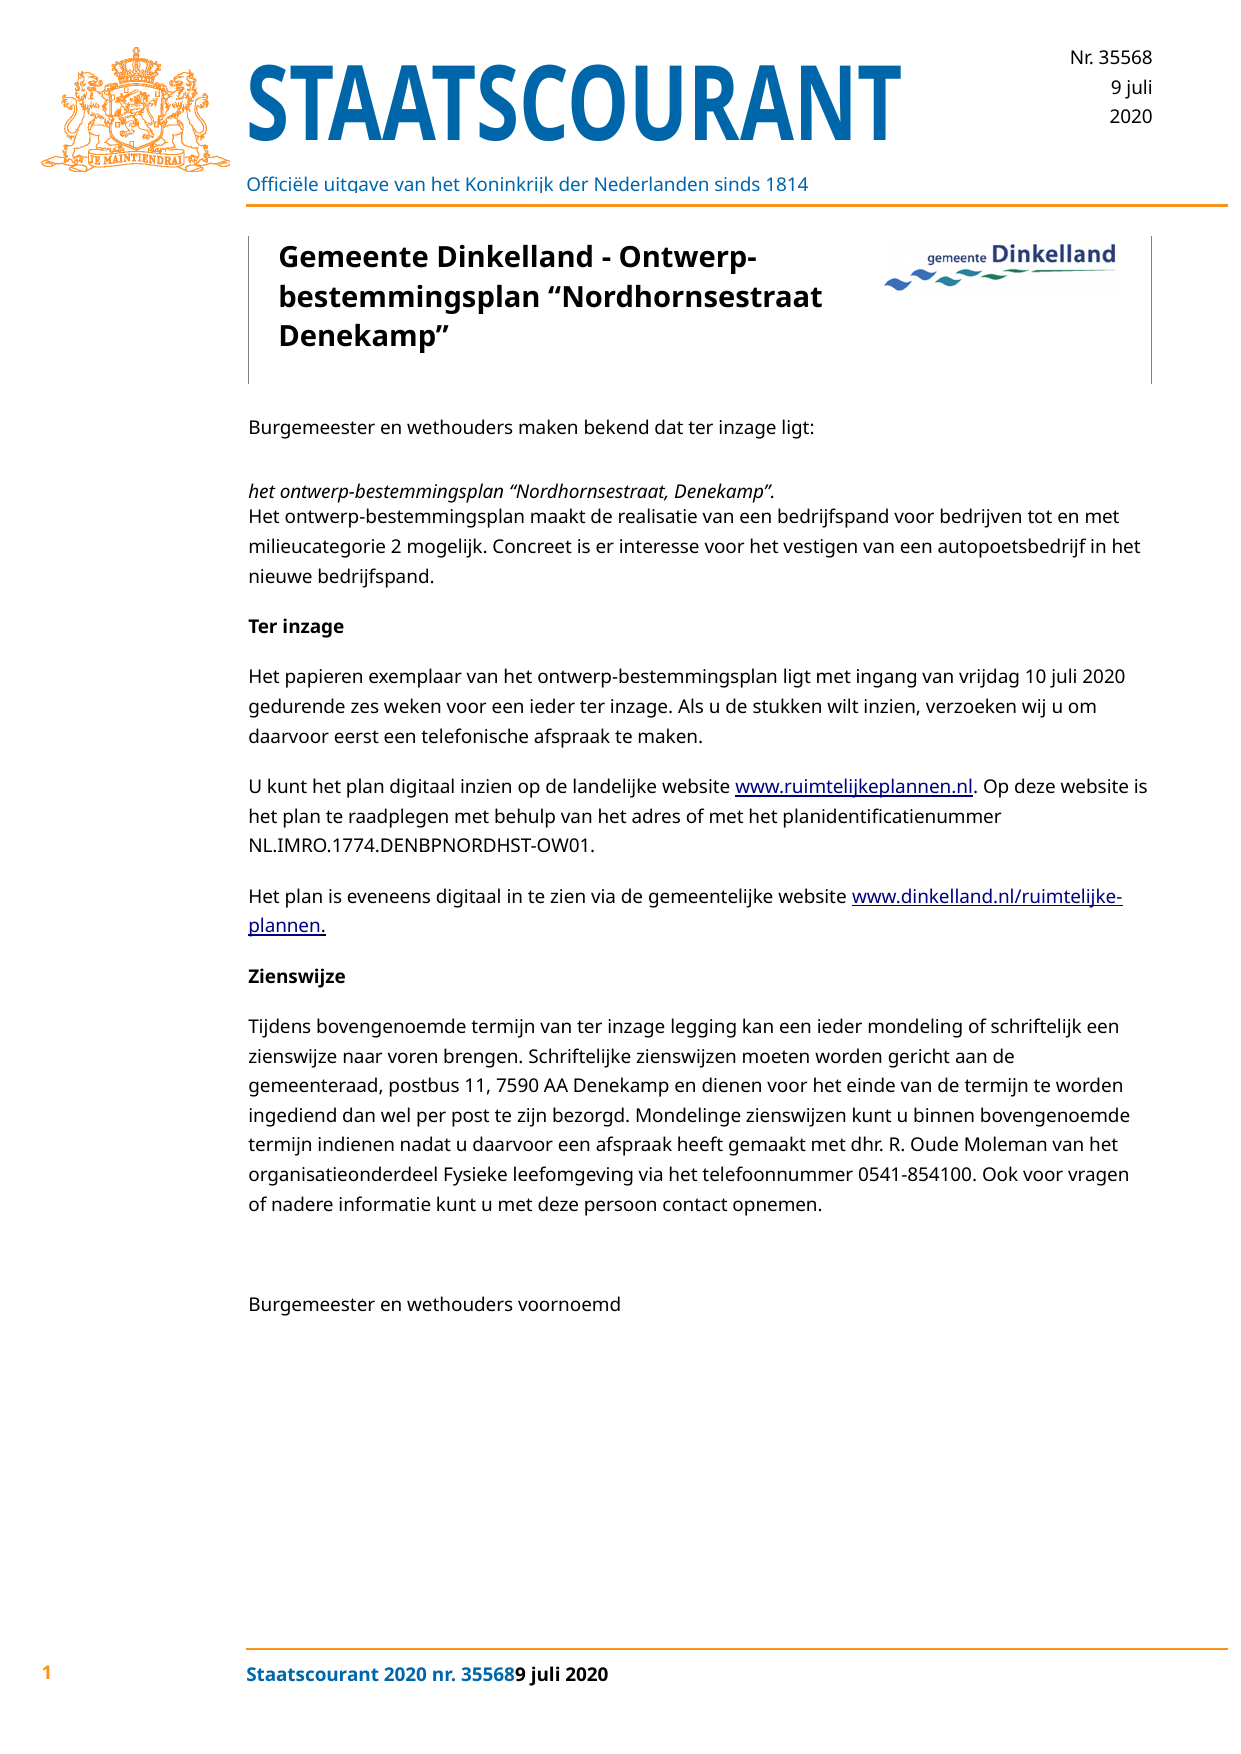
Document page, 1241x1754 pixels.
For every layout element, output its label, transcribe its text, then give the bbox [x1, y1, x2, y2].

text Burgemeester en wethouders maken bekend dat ter inzage ligt: [248, 414, 1152, 440]
text U kunt het plan digitaal inzien op de landelijke website www.ruimtelijkeplannen.nl. Op deze website is het plan te raadplegen met behulp van het adres of met het planidentificatienummer NL.IMRO.1774.DENBPNORDHST-OW01. [248, 773, 1152, 858]
text Zienswijze [248, 963, 1152, 988]
text Burgemeester en wethouders voornoemd [248, 1292, 1152, 1317]
text Ter inzage [248, 613, 1152, 639]
text Het papieren exemplaar van het ontwerp-bestemmingsplan ligt met ingang van vrijdag 10 juli 2020 gedurende zes weken voor een ieder ter inzage. Als u de stukken wilt inzien, verzoeken wij u om daarvoor eerst een telefonische afspraak te maken. [248, 664, 1152, 748]
picture [41, 47, 231, 172]
text Het ontwerp-bestemmingsplan maakt de realisatie van een bedrijfspand voor bedrijven tot en met milieucategorie 2 mogelijk. Concreet is er interesse voor het vestigen van een autopoetsbedrijf in het nieuwe bedrijfspand. [248, 504, 1152, 588]
text Het plan is eveneens digitaal in te zien via de gemeentelijke website www.dinkelland.nl/ruimtelijke-plannen. [248, 883, 1152, 938]
picture [882, 236, 1119, 296]
text het ontwerp-bestemmingsplan “Nordhornsestraat, Denekamp”. [248, 478, 1152, 504]
table_header [850, 236, 1151, 384]
text Tijdens bovengenoemde termijn van ter inzage legging kan een ieder mondeling of schriftelijk een zienswijze naar voren brengen. Schriftelijke zienswijzen moeten worden gericht aan de gemeenteraad, postbus 11, 7590 AA Denekamp en dienen voor het einde van de termijn te worden ingediend dan wel per post te zijn bezorgd. Mondelinge zienswijzen kunt u binnen bovengenoemde termijn indienen nadat u daarvoor een afspraak heeft gemaakt met dhr. R. Oude Moleman van het organisatieonderdeel Fysieke leefomgeving via het telefoonnummer 0541-854100. Ook voor vragen of nadere informatie kunt u met deze persoon contact opnemen. [248, 1013, 1152, 1216]
table_header Gemeente Dinkelland - Ontwerp-bestemmingsplan “Nordhornsestraat Denekamp” [249, 236, 850, 384]
